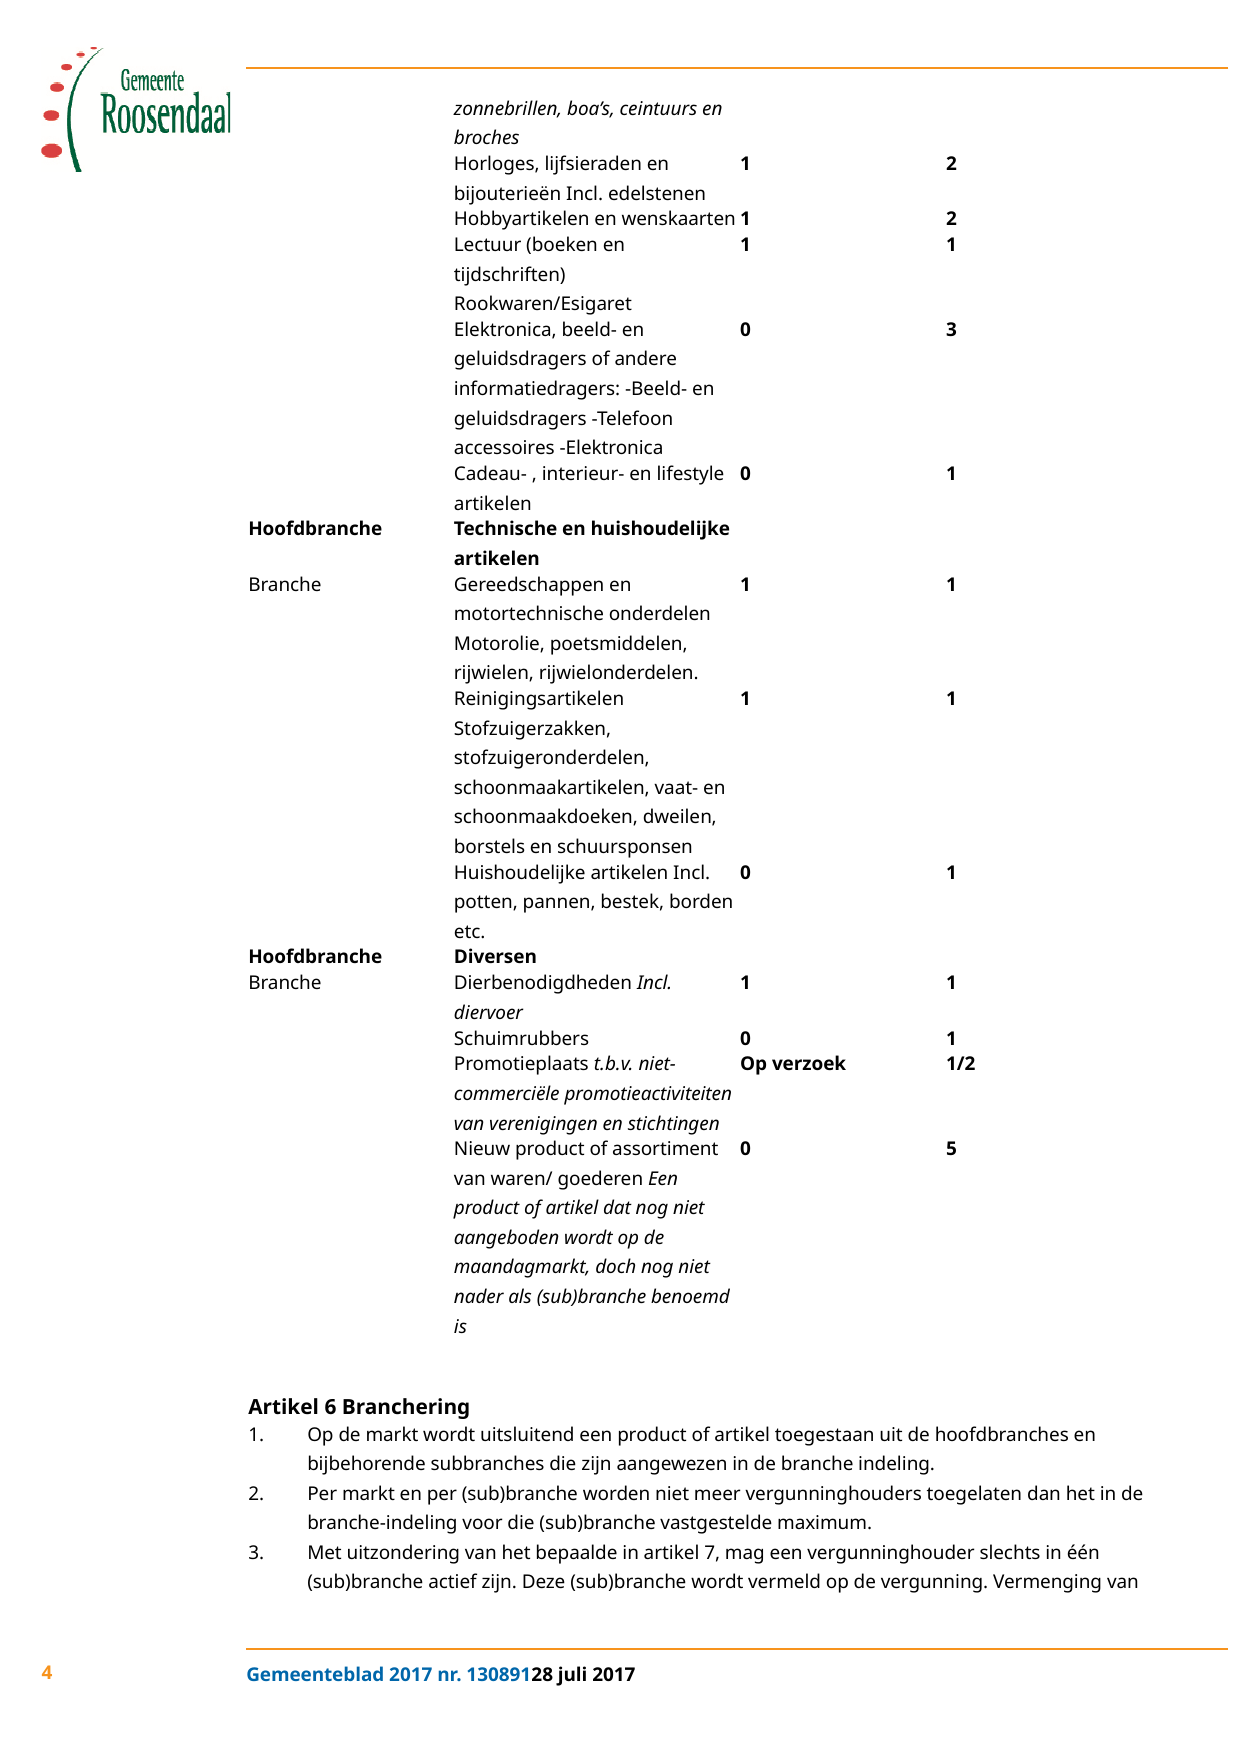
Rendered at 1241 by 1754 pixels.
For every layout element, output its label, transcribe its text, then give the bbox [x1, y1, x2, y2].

table_cell 1 [946, 460, 1152, 515]
table_cell Gereedschappen en motortechnische onderdelen Motorolie, poetsmiddelen, rijwielen, rijwielonderdelen. [454, 571, 740, 685]
table_cell 1 [740, 970, 946, 1025]
table_cell 0 [740, 859, 946, 944]
table_cell 1 [946, 571, 1152, 685]
table_cell zonnebrillen, boa’s, ceintuurs en broches [454, 95, 740, 150]
table_cell Technische en huishoudelijke artikelen [454, 515, 740, 571]
table_cell [248, 150, 454, 205]
table_cell Op verzoek [740, 1051, 946, 1135]
table_cell [740, 95, 946, 150]
table_cell [946, 515, 1152, 571]
table_cell [248, 859, 454, 944]
table_cell [248, 231, 454, 316]
list Per markt en per (sub)branche worden niet meer vergunninghouders toegelaten dan het in de branche-indeling voor die (sub)branche vastgestelde maximum. [248, 1480, 1152, 1535]
table_cell [248, 205, 454, 231]
table_cell Schuimrubbers [454, 1025, 740, 1051]
table_cell Promotieplaats t.b.v. niet-commerciële promotieactiviteiten van verenigingen en stichtingen [454, 1051, 740, 1135]
table_cell 1 [946, 1025, 1152, 1051]
table_cell 1/2 [946, 1051, 1152, 1135]
table_cell [248, 1051, 454, 1135]
table_cell [248, 1135, 454, 1339]
table_cell Huishoudelijke artikelen Incl. potten, pannen, bestek, borden etc. [454, 859, 740, 944]
table_cell 3 [946, 316, 1152, 460]
table_cell Dierbenodigdheden Incl. diervoer [454, 970, 740, 1025]
table_cell Branche [248, 571, 454, 685]
table_cell 1 [946, 970, 1152, 1025]
table_cell [248, 95, 454, 150]
table_cell 1 [946, 231, 1152, 316]
table_cell [248, 316, 454, 460]
table_cell 0 [740, 1025, 946, 1051]
table_cell [740, 944, 946, 969]
table_cell Hoofdbranche [248, 515, 454, 571]
table_cell Horloges, lijfsieraden en bijouterieën Incl. edelstenen [454, 150, 740, 205]
list Met uitzondering van het bepaalde in artikel 7, mag een vergunninghouder slechts in één (sub)branche actief zijn. Deze (sub)branche wordt vermeld op de vergunning. Vermenging van [248, 1539, 1152, 1594]
table_cell 2 [946, 150, 1152, 205]
table_cell 1 [946, 685, 1152, 859]
table_cell Lectuur (boeken en tijdschriften) Rookwaren/Esigaret [454, 231, 740, 316]
table_cell 5 [946, 1135, 1152, 1339]
table_cell 0 [740, 1135, 946, 1339]
table_cell 1 [740, 571, 946, 685]
table_cell [946, 95, 1152, 150]
table_cell 1 [740, 150, 946, 205]
table_cell 2 [946, 205, 1152, 231]
table_cell Diversen [454, 944, 740, 969]
text Artikel 6 Branchering [248, 1392, 1152, 1421]
table_cell Nieuw product of assortiment van waren/ goederen Een product of artikel dat nog niet aangeboden wordt op de maandagmarkt, doch nog niet nader als (sub)branche benoemd is [454, 1135, 740, 1339]
table_cell [740, 515, 946, 571]
table_cell Reinigingsartikelen Stofzuigerzakken, stofzuigeronderdelen, schoonmaakartikelen, vaat- en schoonmaakdoeken, dweilen, borstels en schuursponsen [454, 685, 740, 859]
table_cell Hobbyartikelen en wenskaarten [454, 205, 740, 231]
table_cell Cadeau- , interieur- en lifestyle artikelen [454, 460, 740, 515]
table_cell [248, 460, 454, 515]
table_cell 1 [740, 231, 946, 316]
table_cell [248, 685, 454, 859]
table_cell Branche [248, 970, 454, 1025]
table_cell Elektronica, beeld- en geluidsdragers of andere informatiedragers: -Beeld- en geluidsdragers -Telefoon accessoires -Elektronica [454, 316, 740, 460]
table_cell [248, 1025, 454, 1051]
table_cell 0 [740, 460, 946, 515]
table_cell 1 [740, 205, 946, 231]
table_cell Hoofdbranche [248, 944, 454, 969]
table_cell [946, 944, 1152, 969]
table_cell 1 [740, 685, 946, 859]
picture [41, 47, 231, 172]
table_cell 0 [740, 316, 946, 460]
table_cell 1 [946, 859, 1152, 944]
list Op de markt wordt uitsluitend een product of artikel toegestaan uit de hoofdbranches en bijbehorende subbranches die zijn aangewezen in de branche indeling. [248, 1421, 1152, 1476]
